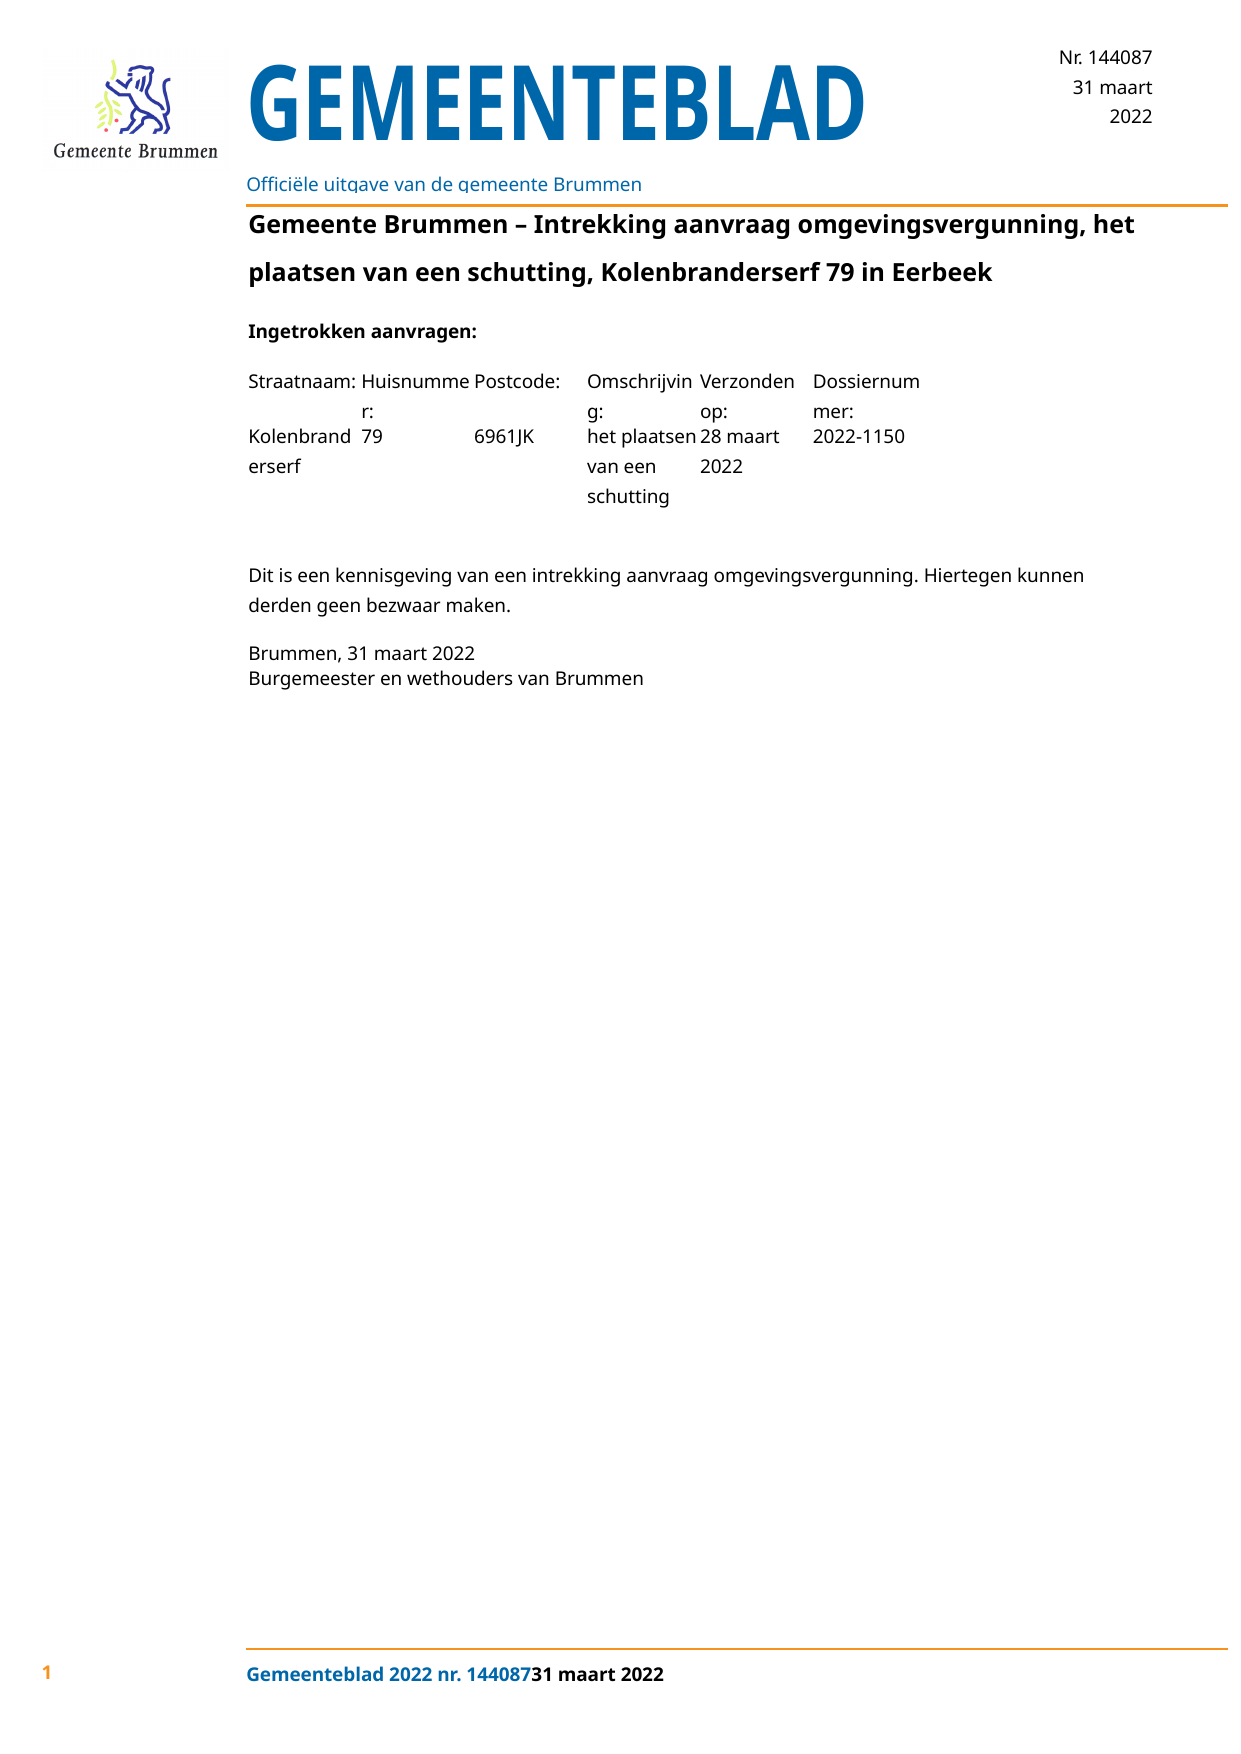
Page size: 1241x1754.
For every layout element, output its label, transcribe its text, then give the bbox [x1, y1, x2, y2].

table_cell het plaatsen van een schutting [587, 424, 700, 509]
table_header Straatnaam: [248, 369, 361, 424]
text Burgemeester en wethouders van Brummen [248, 665, 1152, 691]
text Brummen, 31 maart 2022 [248, 640, 1152, 665]
table_header Verzonden op: [700, 369, 813, 424]
text Dit is een kennisgeving van een intrekking aanvraag omgevingsvergunning. Hiertegen kunnen derden geen bezwaar maken. [248, 562, 1152, 618]
table_cell 2022-1150 [813, 424, 926, 509]
table_cell 28 maart 2022 [700, 424, 813, 509]
table_cell [926, 424, 1038, 509]
picture [41, 47, 231, 172]
table_header Huisnummer: [361, 369, 474, 424]
table_header [926, 369, 1038, 424]
table_cell Kolenbranderserf [248, 424, 361, 509]
table_header Omschrijving: [587, 369, 700, 424]
table_header [1039, 369, 1152, 424]
table_cell 6961JK [474, 424, 587, 509]
table_header Postcode: [474, 369, 587, 424]
table_cell [1039, 424, 1152, 509]
text Gemeente Brummen – Intrekking aanvraag omgevingsvergunning, het plaatsen van een schutting, Kolenbranderserf 79 in Eerbeek [248, 207, 1152, 288]
table_header Dossiernummer: [813, 369, 926, 424]
table_cell 79 [361, 424, 474, 509]
text Ingetrokken aanvragen: [248, 318, 1152, 344]
